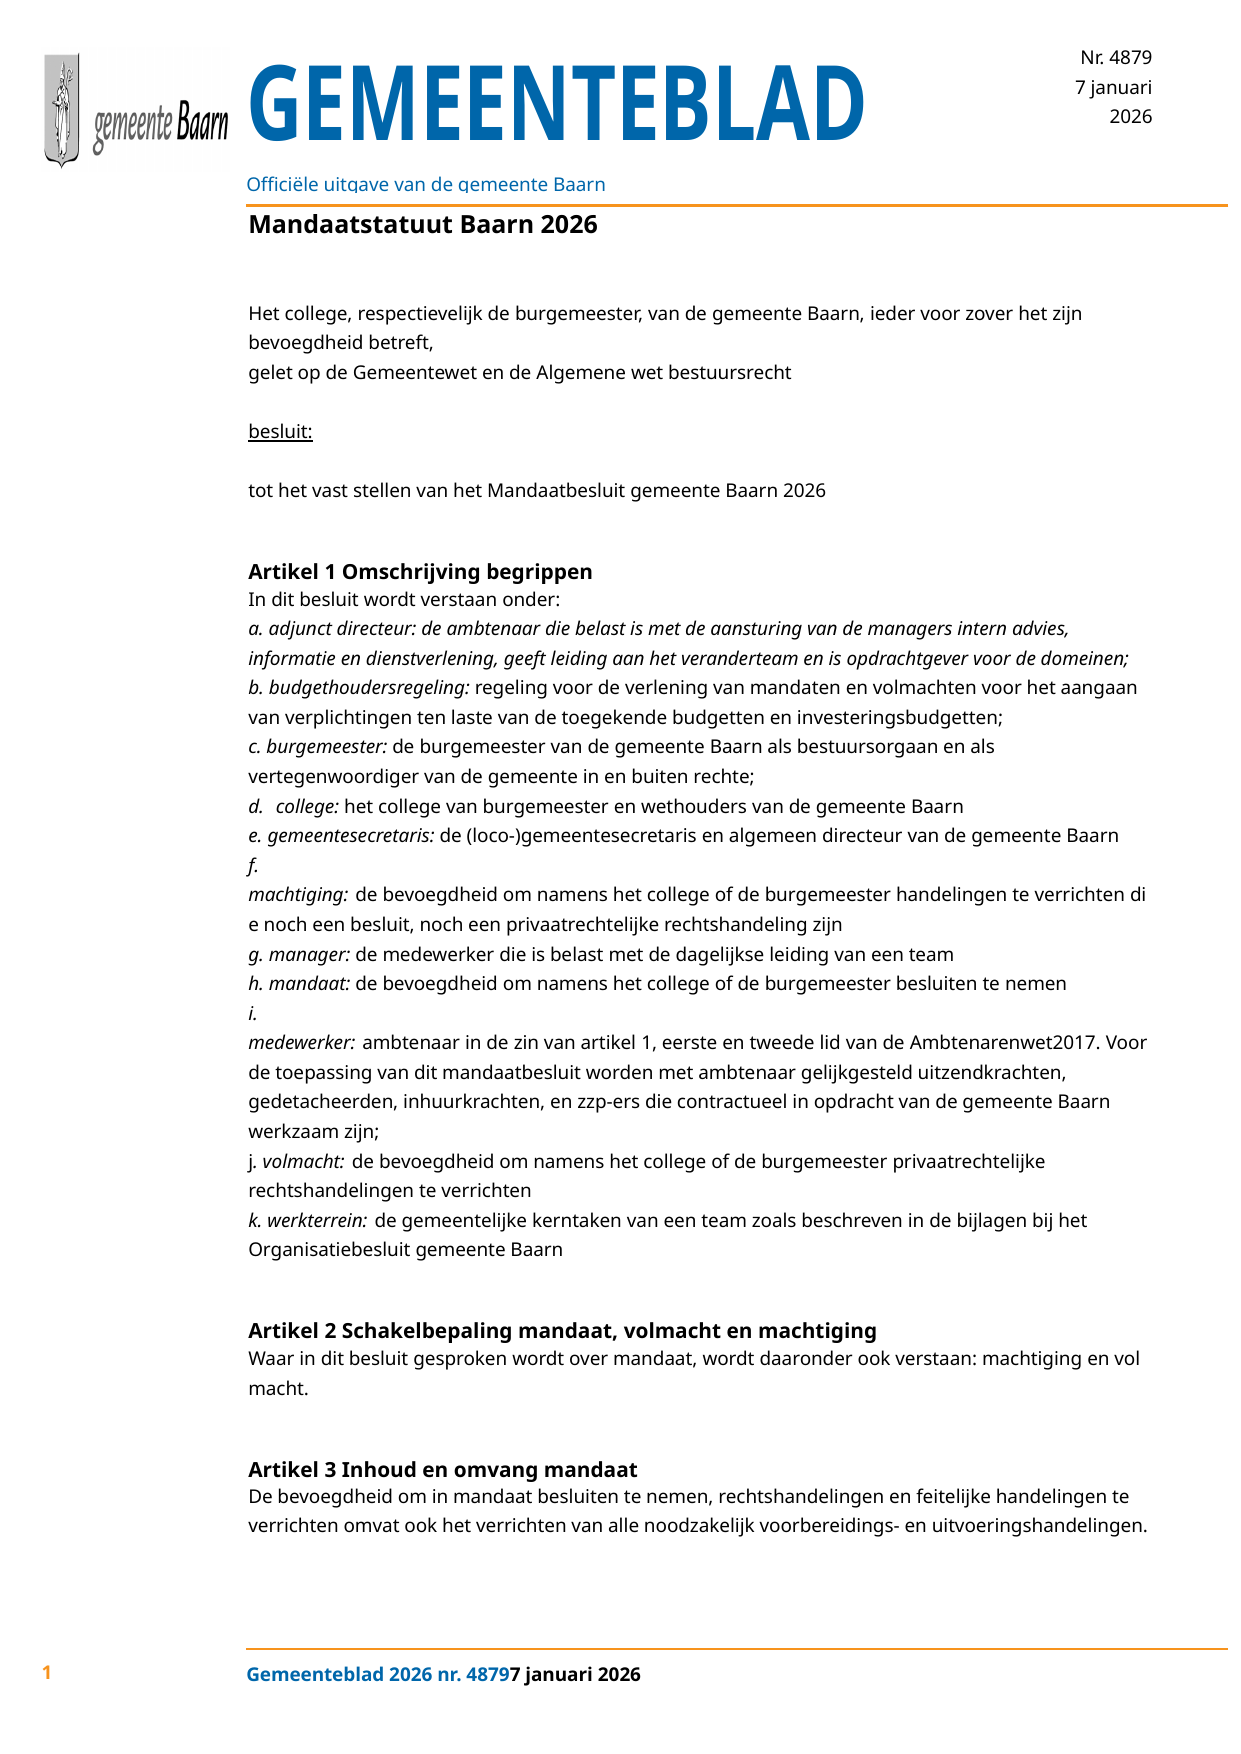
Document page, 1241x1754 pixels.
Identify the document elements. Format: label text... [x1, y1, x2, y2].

text tot het vast stellen van het Mandaatbesluit gemeente Baarn 2026 [248, 477, 1152, 503]
text In dit besluit wordt verstaan onder: [248, 586, 1152, 612]
text e. gemeentesecretaris: de (loco-)gemeentesecretaris en algemeen directeur van de gemeente Baarn [248, 822, 1152, 848]
text d. college: het college van burgemeester en wethouders van de gemeente Baarn [248, 793, 1152, 819]
text Artikel 3 Inhoud en omvang mandaat [248, 1455, 1152, 1483]
text Waar in dit besluit gesproken wordt over mandaat, wordt daaronder ook verstaan: machtiging en volmacht. [248, 1345, 1152, 1400]
text k. werkterrein: de gemeentelijke kerntaken van een team zoals beschreven in de bijlagen bij het Organisatiebesluit gemeente Baarn [248, 1207, 1152, 1262]
text g. manager: de medewerker die is belast met de dagelijkse leiding van een team [248, 941, 1152, 967]
text gelet op de Gemeentewet en de Algemene wet bestuursrecht [248, 359, 1152, 385]
text Mandaatstatuut Baarn 2026 [248, 207, 1152, 241]
text i. medewerker: ambtenaar in de zin van artikel 1, eerste en tweede lid van de Ambtenarenwet2017. Voor de toepassing van dit mandaatbesluit worden met ambtenaar gelijkgesteld uitzendkrachten, gedetacheerden, inhuurkrachten, en zzp-ers die contractueel in opdracht van de gemeente Baarn werkzaam zijn; [248, 1000, 1152, 1144]
text f. machtiging: de bevoegdheid om namens het college of de burgemeester handelingen te verrichten die noch een besluit, noch een privaatrechtelijke rechtshandeling zijn [248, 852, 1152, 937]
text c. burgemeester: de burgemeester van de gemeente Baarn als bestuursorgaan en als vertegenwoordiger van de gemeente in en buiten rechte; [248, 734, 1152, 789]
text De bevoegdheid om in mandaat besluiten te nemen, rechtshandelingen en feitelijke handelingen te verrichten omvat ook het verrichten van alle noodzakelijk voorbereidings- en uitvoeringshandelingen. [248, 1483, 1152, 1538]
text a. adjunct directeur: de ambtenaar die belast is met de aansturing van de managers intern advies, informatie en dienstverlening, geeft leiding aan het veranderteam en is opdrachtgever voor de domeinen; [248, 615, 1152, 671]
text Het college, respectievelijk de burgemeester, van de gemeente Baarn, ieder voor zover het zijn bevoegdheid betreft, [248, 300, 1152, 355]
text b. budgethoudersregeling: regeling voor de verlening van mandaten en volmachten voor het aangaan van verplichtingen ten laste van de toegekende budgetten en investeringsbudgetten; [248, 674, 1152, 730]
text besluit: [248, 418, 1152, 444]
text j. volmacht: de bevoegdheid om namens het college of de burgemeester privaatrechtelijke rechtshandelingen te verrichten [248, 1148, 1152, 1203]
text Artikel 2 Schakelbepaling mandaat, volmacht en machtiging [248, 1317, 1152, 1345]
picture [41, 47, 231, 172]
text h. mandaat: de bevoegdheid om namens het college of de burgemeester besluiten te nemen [248, 970, 1152, 996]
text Artikel 1 Omschrijving begrippen [248, 557, 1152, 586]
